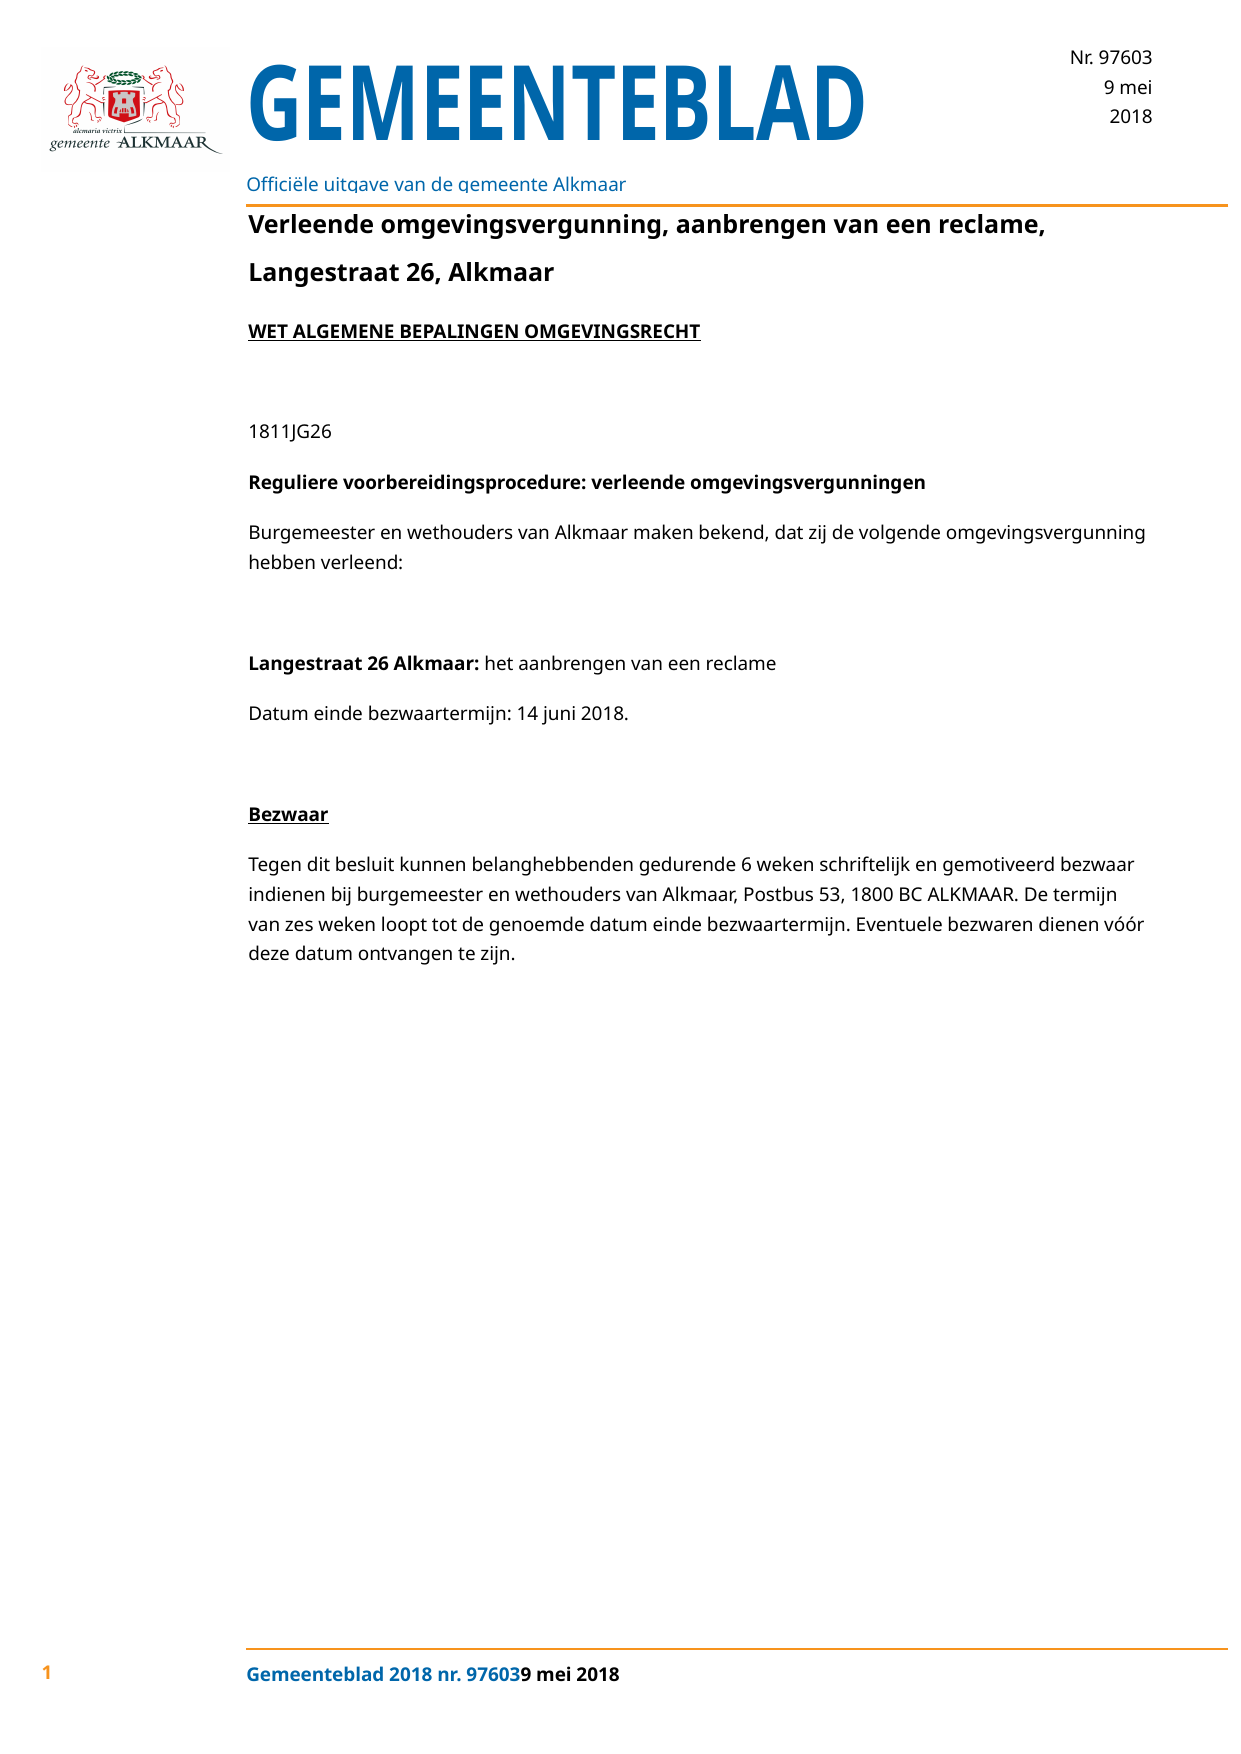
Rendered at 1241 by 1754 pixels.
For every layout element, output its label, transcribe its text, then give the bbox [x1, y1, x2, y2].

picture [41, 47, 231, 172]
text Tegen dit besluit kunnen belanghebbenden gedurende 6 weken schriftelijk en gemotiveerd bezwaar indienen bij burgemeester en wethouders van Alkmaar, Postbus 53, 1800 BC ALKMAAR. De termijn van zes weken loopt tot de genoemde datum einde bezwaartermijn. Eventuele bezwaren dienen vóór deze datum ontvangen te zijn. [248, 852, 1152, 966]
text WET ALGEMENE BEPALINGEN OMGEVINGSRECHT [248, 318, 1152, 344]
text 1811JG26 [248, 419, 1152, 444]
text Verleende omgevingsvergunning, aanbrengen van een reclame, Langestraat 26, Alkmaar [248, 207, 1152, 288]
text Bezwaar [248, 801, 1152, 827]
text Datum einde bezwaartermijn: 14 juni 2018. [248, 700, 1152, 726]
text Langestraat 26 Alkmaar: het aanbrengen van een reclame [248, 650, 1152, 676]
text Reguliere voorbereidingsprocedure: verleende omgevingsvergunningen [248, 469, 1152, 495]
text Burgemeester en wethouders van Alkmaar maken bekend, dat zij de volgende omgevingsvergunning hebben verleend: [248, 519, 1152, 575]
